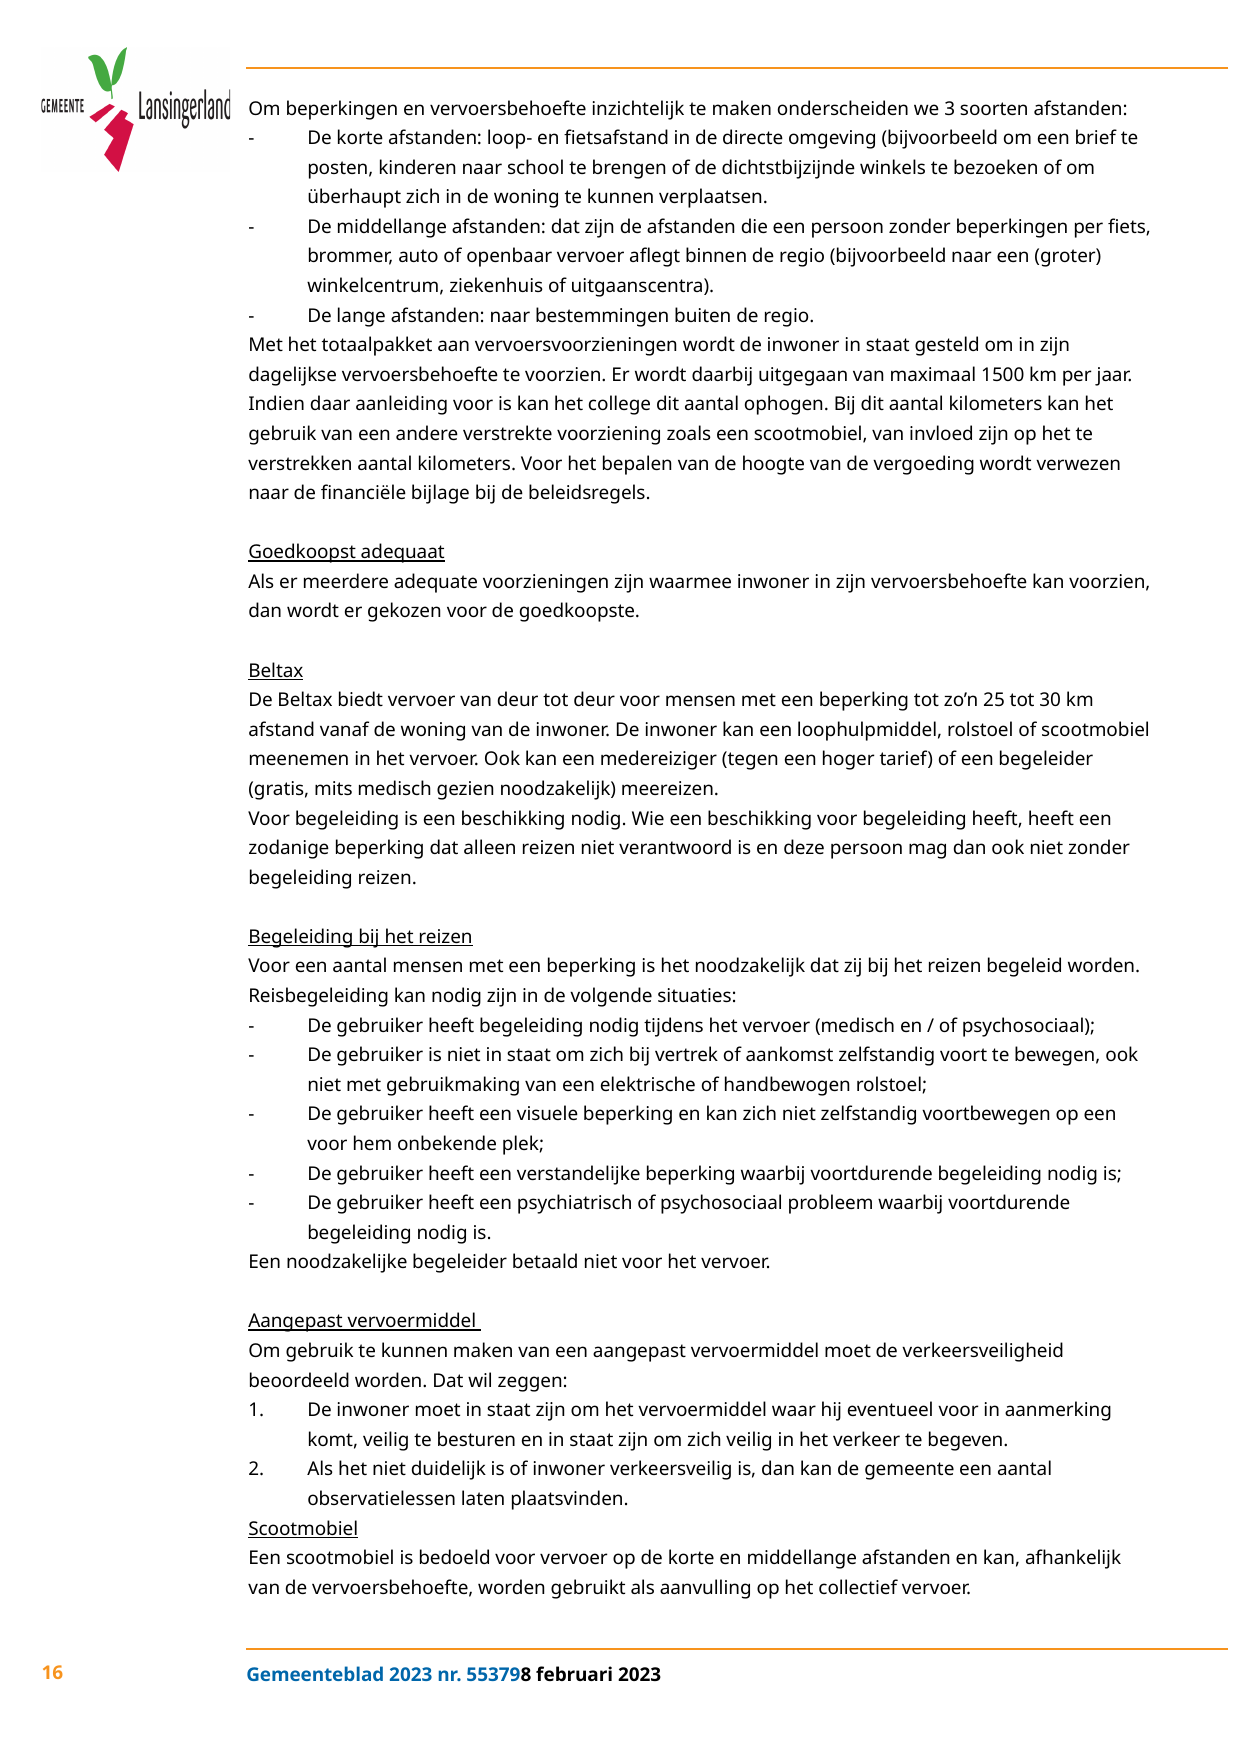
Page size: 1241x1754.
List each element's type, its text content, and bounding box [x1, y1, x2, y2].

list De lange afstanden: naar bestemmingen buiten de regio. [248, 302, 1152, 328]
text Beltax [248, 657, 1152, 683]
text Met het totaalpakket aan vervoersvoorzieningen wordt de inwoner in staat gesteld om in zijn dagelijkse vervoersbehoefte te voorzien. Er wordt daarbij uitgegaan van maximaal 1500 km per jaar. Indien daar aanleiding voor is kan het college dit aantal ophogen. Bij dit aantal kilometers kan het gebruik van een andere verstrekte voorziening zoals een scootmobiel, van invloed zijn op het te verstrekken aantal kilometers. Voor het bepalen van de hoogte van de vergoeding wordt verwezen naar de financiële bijlage bij de beleidsregels. [248, 331, 1152, 505]
text Aangepast vervoermiddel [248, 1308, 1152, 1333]
list De gebruiker heeft een psychiatrisch of psychosociaal probleem waarbij voortdurende begeleiding nodig is. [248, 1189, 1152, 1245]
list De gebruiker heeft een verstandelijke beperking waarbij voortdurende begeleiding nodig is; [248, 1160, 1152, 1186]
text Goedkoopst adequaat [248, 538, 1152, 564]
text Begeleiding bij het reizen [248, 923, 1152, 949]
text Een scootmobiel is bedoeld voor vervoer op de korte en middellange afstanden en kan, afhankelijk van de vervoersbehoefte, worden gebruikt als aanvulling op het collectief vervoer. [248, 1544, 1152, 1600]
text Als er meerdere adequate voorzieningen zijn waarmee inwoner in zijn vervoersbehoefte kan voorzien, dan wordt er gekozen voor de goedkoopste. [248, 568, 1152, 623]
text De Beltax biedt vervoer van deur tot deur voor mensen met een beperking tot zo’n 25 tot 30 km afstand vanaf de woning van de inwoner. De inwoner kan een loophulpmiddel, rolstoel of scootmobiel meenemen in het vervoer. Ook kan een medereiziger (tegen een hoger tarief) of een begeleider (gratis, mits medisch gezien noodzakelijk) meereizen. [248, 686, 1152, 801]
list De gebruiker heeft begeleiding nodig tijdens het vervoer (medisch en / of psychosociaal); [248, 1012, 1152, 1038]
text Scootmobiel [248, 1515, 1152, 1541]
list De korte afstanden: loop- en fietsafstand in de directe omgeving (bijvoorbeeld om een brief te posten, kinderen naar school te brengen of de dichtstbijzijnde winkels te bezoeken of om überhaupt zich in de woning te kunnen verplaatsen. [248, 124, 1152, 209]
text Een noodzakelijke begeleider betaald niet voor het vervoer. [248, 1248, 1152, 1274]
picture [41, 47, 231, 172]
list Als het niet duidelijk is of inwoner verkeersveilig is, dan kan de gemeente een aantal observatielessen laten plaatsvinden. [248, 1456, 1152, 1511]
list De middellange afstanden: dat zijn de afstanden die een persoon zonder beperkingen per fiets, brommer, auto of openbaar vervoer aflegt binnen de regio (bijvoorbeeld naar een (groter) winkelcentrum, ziekenhuis of uitgaanscentra). [248, 213, 1152, 298]
list De inwoner moet in staat zijn om het vervoermiddel waar hij eventueel voor in aanmerking komt, veilig te besturen en in staat zijn om zich veilig in het verkeer te begeven. [248, 1396, 1152, 1452]
text Om beperkingen en vervoersbehoefte inzichtelijk te maken onderscheiden we 3 soorten afstanden: [248, 95, 1152, 121]
list De gebruiker heeft een visuele beperking en kan zich niet zelfstandig voortbewegen op een voor hem onbekende plek; [248, 1101, 1152, 1156]
list De gebruiker is niet in staat om zich bij vertrek of aankomst zelfstandig voort te bewegen, ook niet met gebruikmaking van een elektrische of handbewogen rolstoel; [248, 1041, 1152, 1097]
text Voor een aantal mensen met een beperking is het noodzakelijk dat zij bij het reizen begeleid worden. Reisbegeleiding kan nodig zijn in de volgende situaties: [248, 953, 1152, 1008]
text Om gebruik te kunnen maken van een aangepast vervoermiddel moet de verkeersveiligheid beoordeeld worden. Dat wil zeggen: [248, 1337, 1152, 1393]
text Voor begeleiding is een beschikking nodig. Wie een beschikking voor begeleiding heeft, heeft een zodanige beperking dat alleen reizen niet verantwoord is en deze persoon mag dan ook niet zonder begeleiding reizen. [248, 805, 1152, 890]
